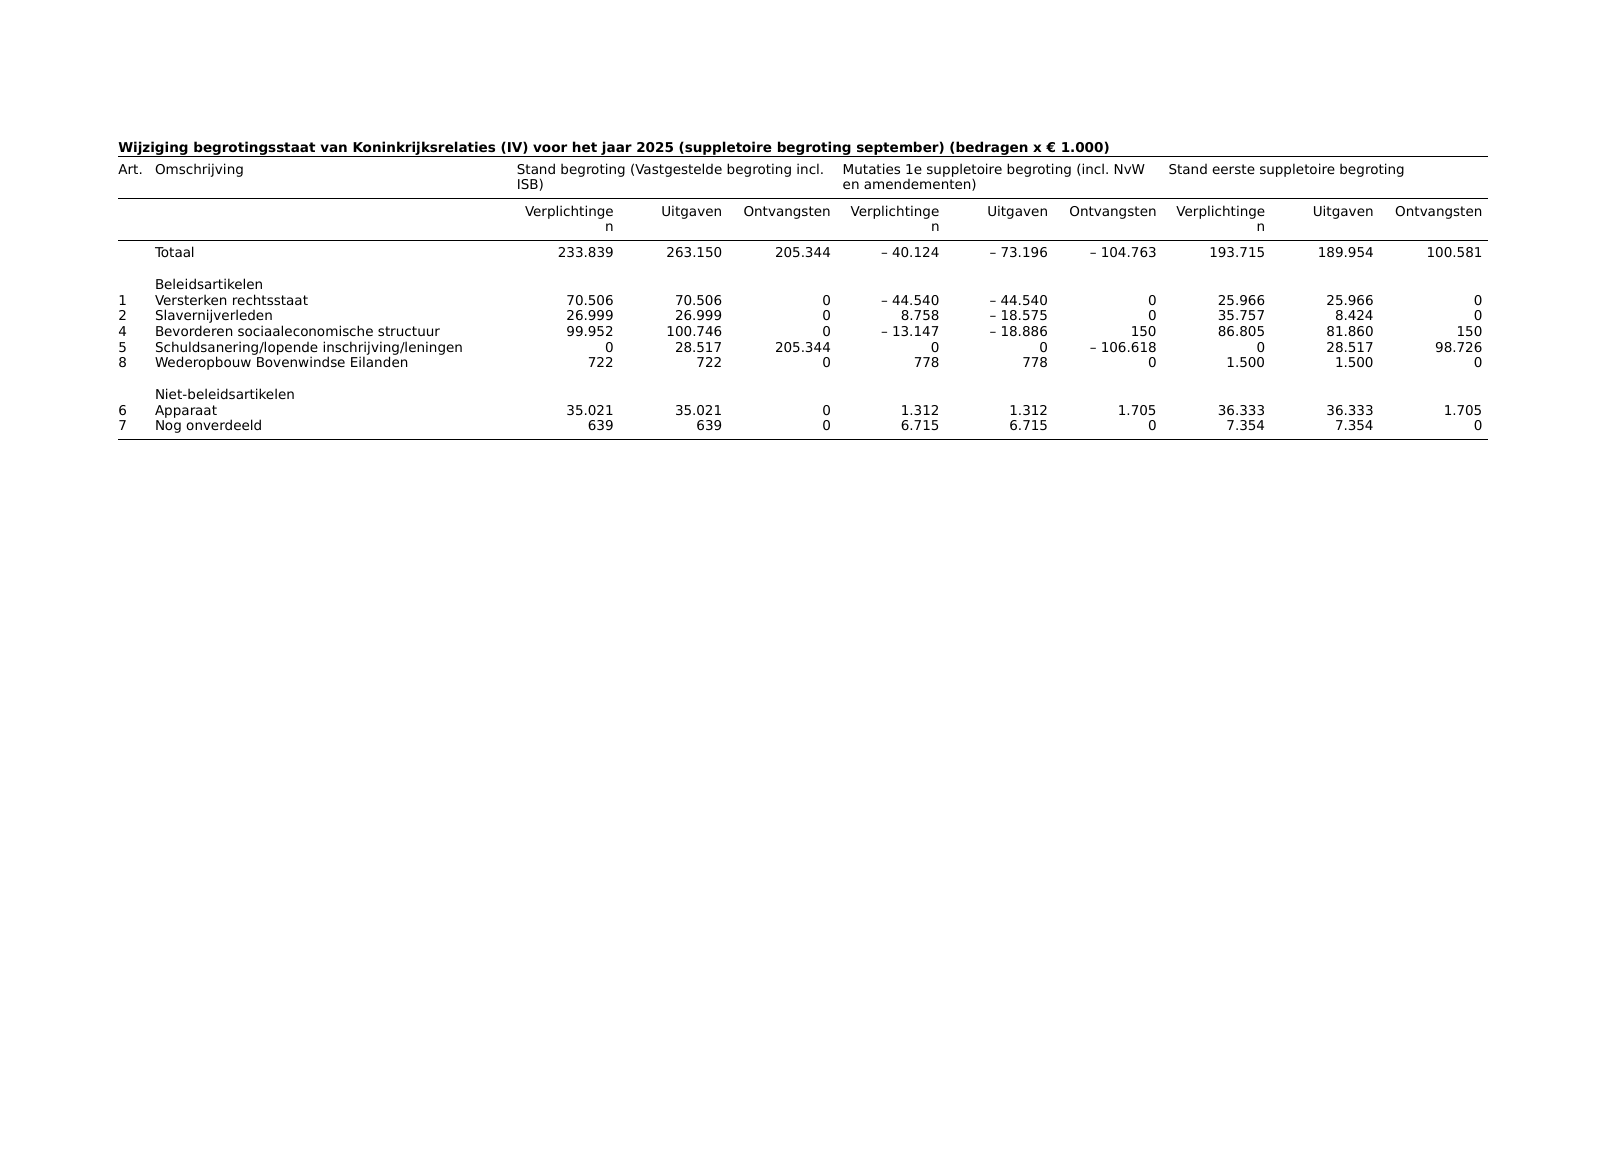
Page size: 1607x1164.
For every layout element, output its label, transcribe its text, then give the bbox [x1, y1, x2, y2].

table_cell 0 [728, 403, 836, 418]
table_cell 0 [1054, 355, 1162, 371]
table_cell 150 [1054, 324, 1162, 339]
table_cell 4 [118, 324, 149, 339]
table_cell 1.705 [1054, 403, 1162, 418]
table_cell 35.021 [619, 403, 728, 418]
table_cell – 13.147 [836, 324, 945, 339]
table_cell Apparaat [149, 403, 511, 418]
table_cell 263.150 [619, 241, 728, 261]
table_cell [619, 277, 728, 292]
table_cell [149, 261, 511, 277]
table_cell 150 [1379, 324, 1488, 339]
table_cell 0 [1054, 308, 1162, 324]
table_cell Verplichtingen [1162, 199, 1271, 239]
table_cell Beleidsartikelen [149, 277, 511, 292]
table_cell 0 [511, 340, 619, 355]
table_cell 0 [836, 340, 945, 355]
table_cell [836, 277, 945, 292]
table_cell 28.517 [1271, 340, 1379, 355]
table_cell Mutaties 1e suppletoire begroting (incl. NvW en amendementen) [836, 157, 1162, 198]
table_header Wijziging begrotingsstaat van Koninkrijksrelaties (IV) voor het jaar 2025 (suppletoire begroting september) (bedragen x € 1.000) [118, 140, 1488, 156]
table_cell – 40.124 [836, 241, 945, 261]
table_cell [511, 387, 619, 402]
table_cell – 44.540 [836, 293, 945, 308]
table_cell Ontvangsten [1379, 199, 1488, 239]
table_cell [149, 371, 511, 387]
table_cell [118, 387, 149, 402]
table_cell [945, 261, 1054, 277]
table_cell – 44.540 [945, 293, 1054, 308]
table_cell 6.715 [945, 418, 1054, 439]
table_cell Stand begroting (Vastgestelde begroting incl. ISB) [511, 157, 836, 198]
table_cell [945, 371, 1054, 387]
table_cell 722 [511, 355, 619, 371]
table_cell [1162, 371, 1271, 387]
table_cell 0 [728, 324, 836, 339]
table_cell [511, 371, 619, 387]
table_cell 639 [511, 418, 619, 439]
table_cell Verplichtingen [511, 199, 619, 239]
table_cell 5 [118, 340, 149, 355]
table_cell [1379, 277, 1488, 292]
table_cell 778 [836, 355, 945, 371]
table_cell [728, 277, 836, 292]
table_cell [118, 277, 149, 292]
table_cell [1379, 261, 1488, 277]
table_cell 233.839 [511, 241, 619, 261]
table_cell [118, 261, 149, 277]
table_cell 99.952 [511, 324, 619, 339]
table_cell [1054, 277, 1162, 292]
table_cell [1271, 371, 1379, 387]
table_cell 6.715 [836, 418, 945, 439]
table_cell Slavernijverleden [149, 308, 511, 324]
table_cell 86.805 [1162, 324, 1271, 339]
table_cell 81.860 [1271, 324, 1379, 339]
table_cell [836, 371, 945, 387]
table_cell 35.757 [1162, 308, 1271, 324]
table_cell 1.500 [1271, 355, 1379, 371]
table_cell – 18.575 [945, 308, 1054, 324]
table_cell 2 [118, 308, 149, 324]
table_cell [1054, 387, 1162, 402]
table_cell Niet-beleidsartikelen [149, 387, 511, 402]
table_cell [118, 371, 149, 387]
table_cell [1162, 277, 1271, 292]
table_cell 26.999 [619, 308, 728, 324]
table_cell 722 [619, 355, 728, 371]
table_cell Uitgaven [619, 199, 728, 239]
table_cell Nog onverdeeld [149, 418, 511, 439]
table_cell 100.581 [1379, 241, 1488, 261]
table_cell 25.966 [1162, 293, 1271, 308]
table_cell 0 [728, 355, 836, 371]
table_cell – 106.618 [1054, 340, 1162, 355]
table_cell 193.715 [1162, 241, 1271, 261]
table_cell 189.954 [1271, 241, 1379, 261]
table_cell 7 [118, 418, 149, 439]
table_cell [1054, 371, 1162, 387]
table_cell 0 [728, 418, 836, 439]
table_cell 25.966 [1271, 293, 1379, 308]
table_cell [1162, 387, 1271, 402]
table_cell 26.999 [511, 308, 619, 324]
table_cell Uitgaven [1271, 199, 1379, 239]
table_cell 98.726 [1379, 340, 1488, 355]
table_cell 1.500 [1162, 355, 1271, 371]
table_cell 8.758 [836, 308, 945, 324]
table_cell [1054, 261, 1162, 277]
table_cell 205.344 [728, 340, 836, 355]
table_cell 0 [728, 308, 836, 324]
table_cell Bevorderen sociaaleconomische structuur [149, 324, 511, 339]
table_cell 0 [1054, 293, 1162, 308]
table_cell [728, 387, 836, 402]
table_cell [1379, 371, 1488, 387]
table_cell 7.354 [1162, 418, 1271, 439]
table_cell 205.344 [728, 241, 836, 261]
table_cell 639 [619, 418, 728, 439]
table_cell 70.506 [619, 293, 728, 308]
table_cell 1.705 [1379, 403, 1488, 418]
table_cell – 73.196 [945, 241, 1054, 261]
table_cell 1 [118, 293, 149, 308]
table_cell Totaal [149, 241, 511, 261]
table_cell Schuldsanering/lopende inschrijving/leningen [149, 340, 511, 355]
table_cell [619, 261, 728, 277]
table_cell 0 [945, 340, 1054, 355]
table_cell 0 [1379, 418, 1488, 439]
table_cell – 104.763 [1054, 241, 1162, 261]
table_cell 28.517 [619, 340, 728, 355]
table_cell Omschrijving [149, 157, 511, 198]
table_cell [728, 261, 836, 277]
table_cell Versterken rechtsstaat [149, 293, 511, 308]
table_cell 35.021 [511, 403, 619, 418]
table_cell Stand eerste suppletoire begroting [1162, 157, 1488, 198]
table_cell Ontvangsten [728, 199, 836, 239]
table_cell 0 [728, 293, 836, 308]
table_cell [836, 261, 945, 277]
table_cell [118, 199, 149, 239]
table_cell 0 [1379, 308, 1488, 324]
table_cell 0 [1162, 340, 1271, 355]
table_cell 8.424 [1271, 308, 1379, 324]
table_cell 8 [118, 355, 149, 371]
table_cell [149, 199, 511, 239]
table_cell [619, 371, 728, 387]
table_cell [511, 277, 619, 292]
table_cell 0 [1379, 355, 1488, 371]
table_cell [1379, 387, 1488, 402]
table_cell Wederopbouw Bovenwindse Eilanden [149, 355, 511, 371]
table_cell Ontvangsten [1054, 199, 1162, 239]
table_cell [728, 371, 836, 387]
table_cell [1162, 261, 1271, 277]
table_cell 1.312 [945, 403, 1054, 418]
table_cell [945, 387, 1054, 402]
table_cell 0 [1379, 293, 1488, 308]
table_cell 36.333 [1162, 403, 1271, 418]
table_cell – 18.886 [945, 324, 1054, 339]
table_cell Verplichtingen [836, 199, 945, 239]
table_cell [118, 241, 149, 261]
table_cell [619, 387, 728, 402]
table_cell [1271, 277, 1379, 292]
table_cell 1.312 [836, 403, 945, 418]
table_cell 778 [945, 355, 1054, 371]
table_cell [1271, 261, 1379, 277]
table_cell 7.354 [1271, 418, 1379, 439]
table_cell 0 [1054, 418, 1162, 439]
table_cell Art. [118, 157, 149, 198]
table_cell 6 [118, 403, 149, 418]
table_cell Uitgaven [945, 199, 1054, 239]
table_cell 36.333 [1271, 403, 1379, 418]
table_cell 70.506 [511, 293, 619, 308]
table_cell [836, 387, 945, 402]
table_cell 100.746 [619, 324, 728, 339]
table_cell [945, 277, 1054, 292]
table_cell [511, 261, 619, 277]
table_cell [1271, 387, 1379, 402]
